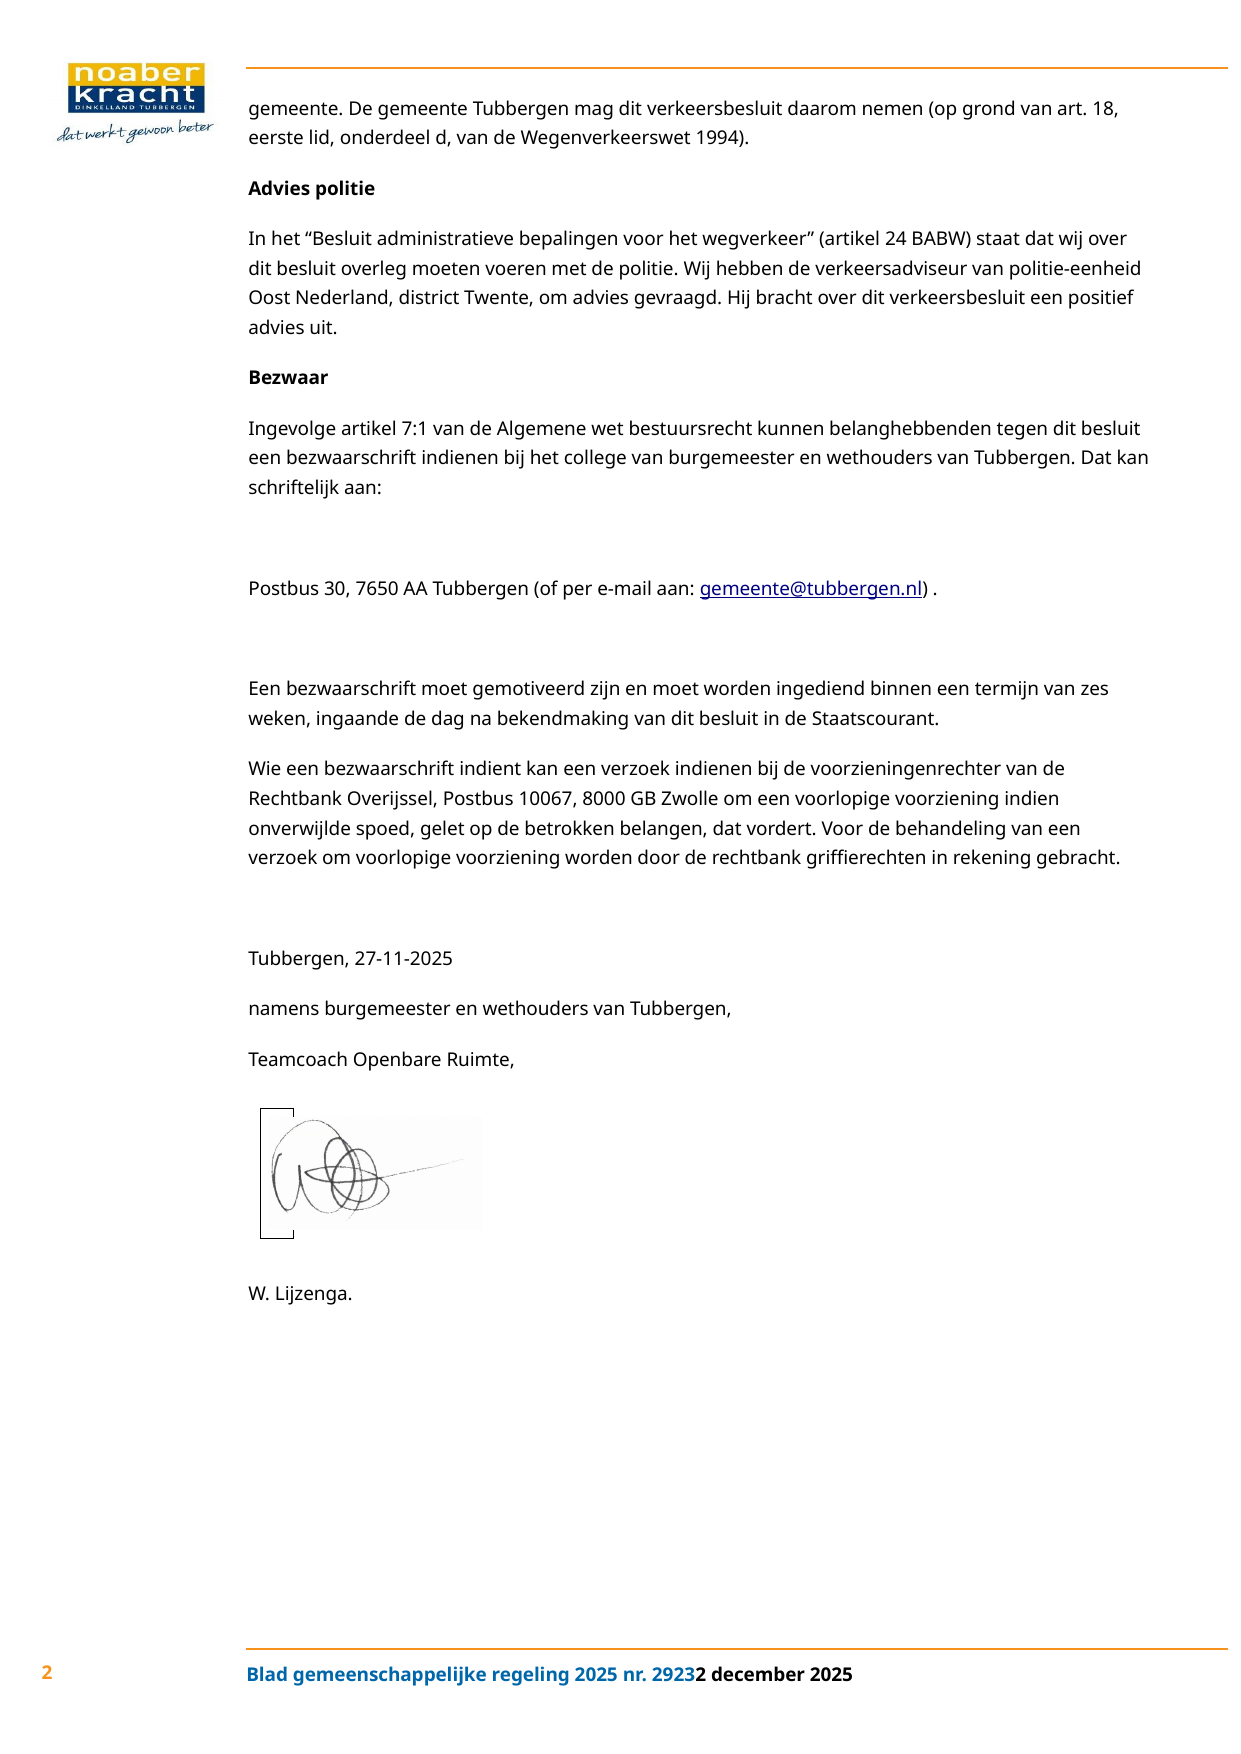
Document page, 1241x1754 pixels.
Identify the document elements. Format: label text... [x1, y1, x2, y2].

text Wie een bezwaarschrift indient kan een verzoek indienen bij de voorzieningenrechter van de Rechtbank Overijssel, Postbus 10067, 8000 GB Zwolle om een voorlopige voorziening indien onverwijlde spoed, gelet op de betrokken belangen, dat vordert. Voor de behandeling van een verzoek om voorlopige voorziening worden door de rechtbank griffierechten in rekening gebracht. [248, 756, 1152, 870]
text Postbus 30, 7650 AA Tubbergen (of per e-mail aan: gemeente@tubbergen.nl) . [248, 575, 1152, 601]
text Een bezwaarschrift moet gemotiveerd zijn en moet worden ingediend binnen een termijn van zes weken, ingaande de dag na bekendmaking van dit besluit in de Staatscourant. [248, 676, 1152, 731]
text gemeente. De gemeente Tubbergen mag dit verkeersbesluit daarom nemen (op grond van art. 18, eerste lid, onderdeel d, van de Wegenverkeerswet 1994). [248, 95, 1152, 150]
picture [41, 47, 231, 172]
text namens burgemeester en wethouders van Tubbergen, [248, 996, 1152, 1021]
text W. Lijzenga. [248, 1281, 1152, 1306]
text Bezwaar [248, 364, 1152, 390]
text Advies politie [248, 175, 1152, 201]
text Tubbergen, 27-11-2025 [248, 945, 1152, 971]
text Teamcoach Openbare Ruimte, [248, 1046, 1152, 1072]
text Ingevolge artikel 7:1 van de Algemene wet bestuursrecht kunnen belanghebbenden tegen dit besluit een bezwaarschrift indienen bij het college van burgemeester en wethouders van Tubbergen. Dat kan schriftelijk aan: [248, 415, 1152, 500]
text In het “Besluit administratieve bepalingen voor het wegverkeer” (artikel 24 BABW) staat dat wij over dit besluit overleg moeten voeren met de politie. Wij hebben de verkeersadviseur van politie-eenheid Oost Nederland, district Twente, om advies gevraagd. Hij bracht over dit verkeersbesluit een positief advies uit. [248, 225, 1152, 340]
picture [268, 1117, 483, 1230]
